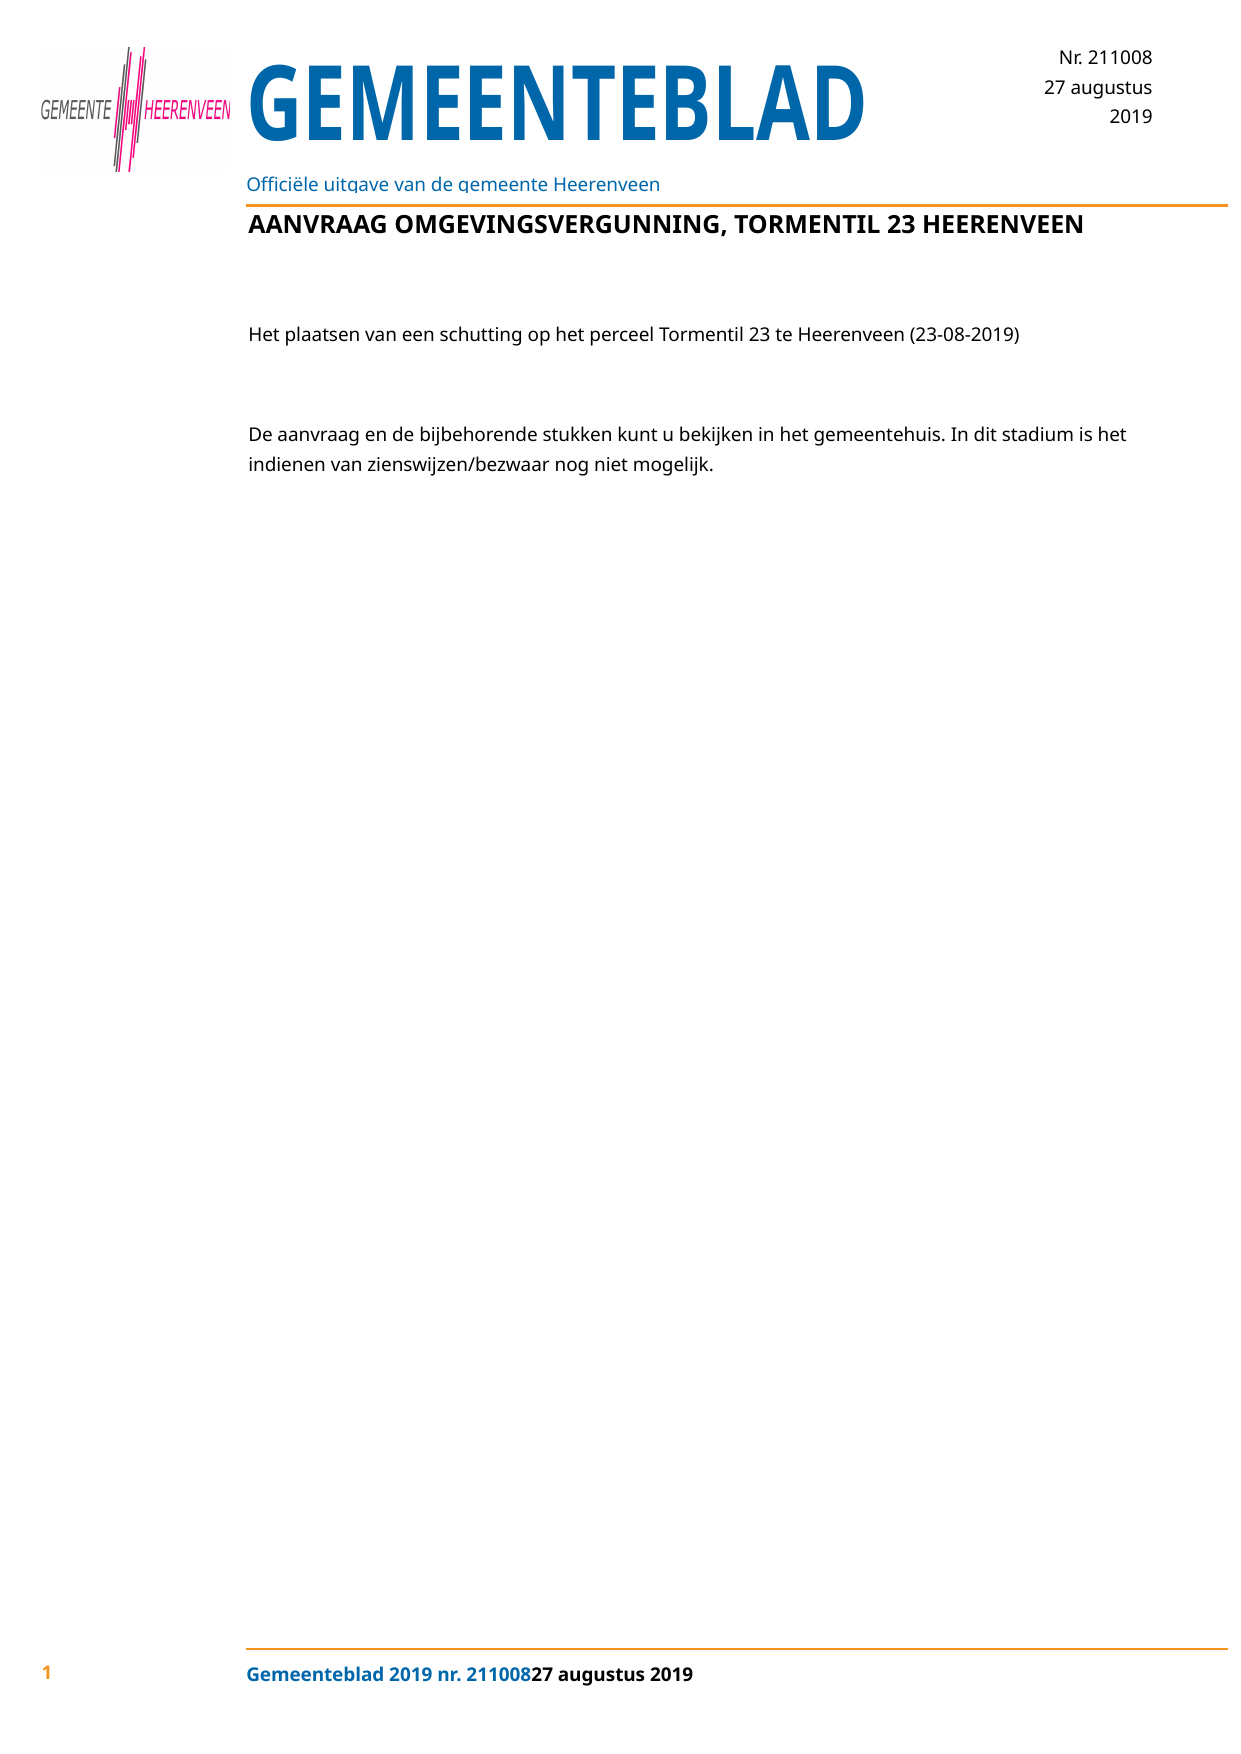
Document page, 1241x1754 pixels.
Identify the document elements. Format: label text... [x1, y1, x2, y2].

text AANVRAAG OMGEVINGSVERGUNNING, TORMENTIL 23 HEERENVEEN [248, 207, 1152, 241]
text Het plaatsen van een schutting op het perceel Tormentil 23 te Heerenveen (23-08-2019) [248, 321, 1152, 346]
text De aanvraag en de bijbehorende stukken kunt u bekijken in het gemeentehuis. In dit stadium is het indienen van zienswijzen/bezwaar nog niet mogelijk. [248, 422, 1152, 477]
picture [41, 47, 231, 172]
